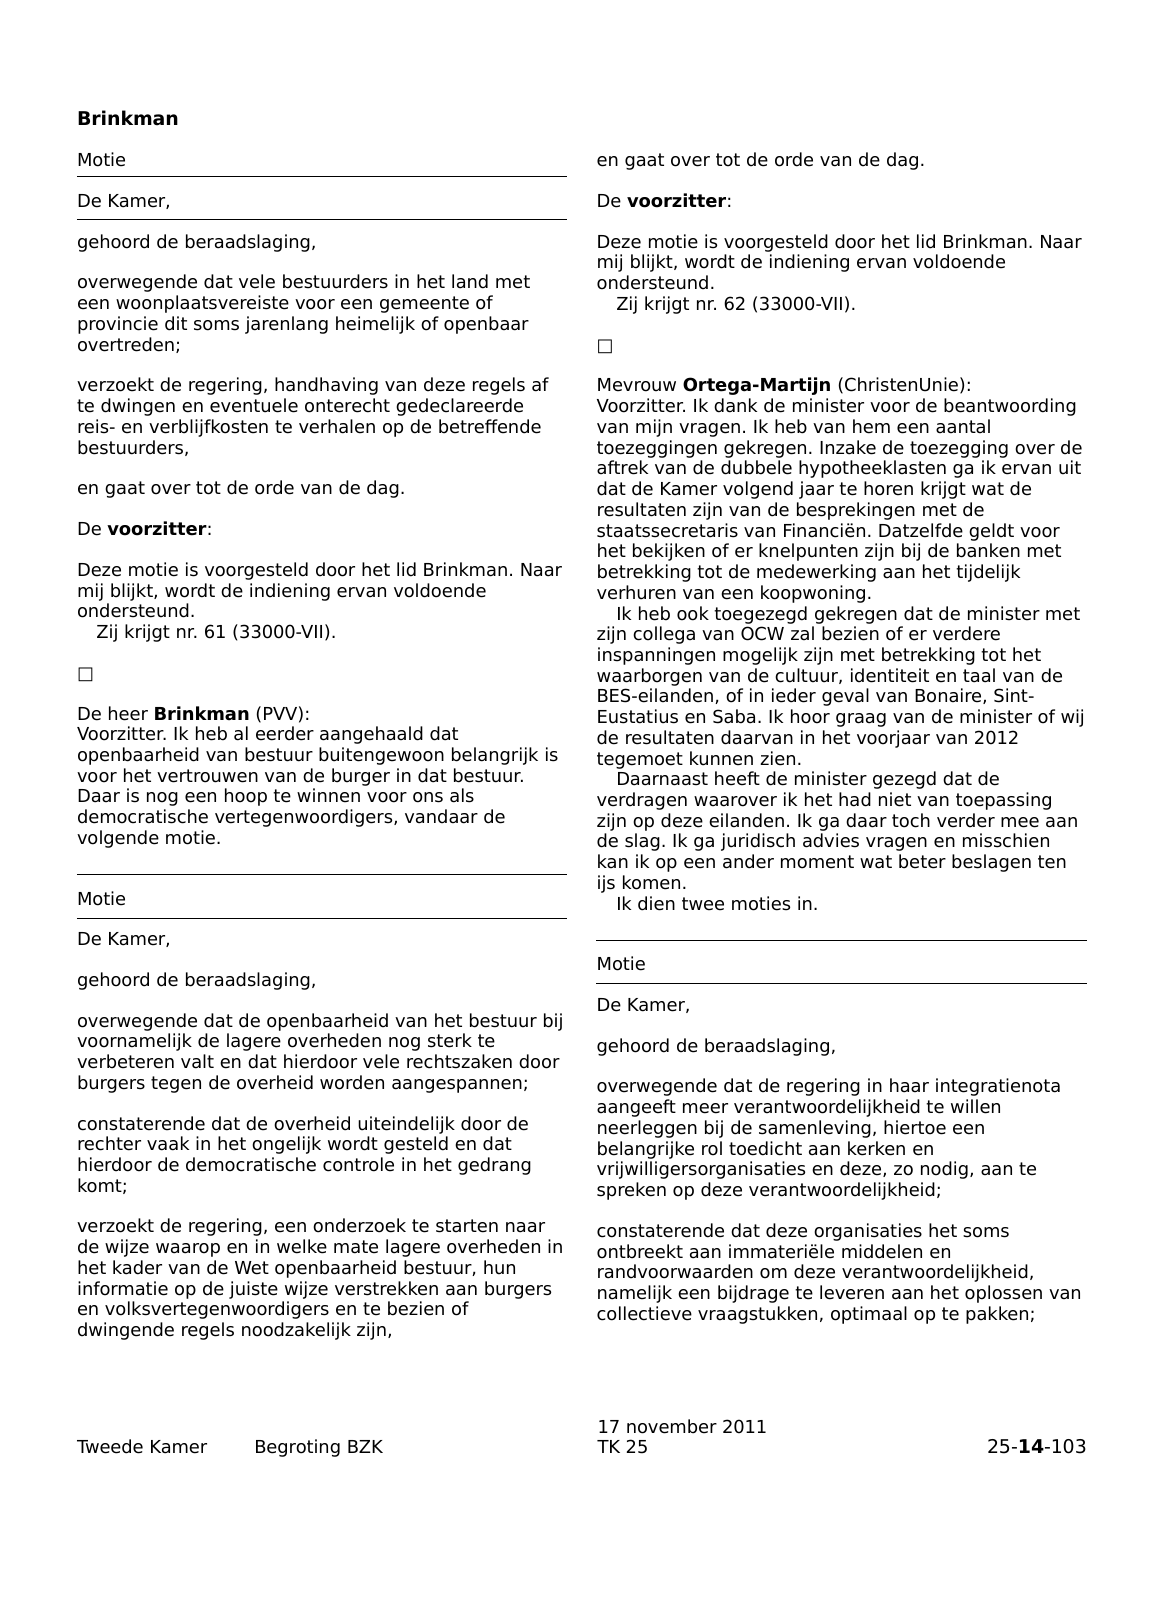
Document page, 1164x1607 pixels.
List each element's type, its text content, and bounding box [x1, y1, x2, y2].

text Motie [77, 888, 567, 909]
text en gaat over tot de orde van de dag. [77, 478, 567, 499]
text De Kamer, [77, 191, 567, 212]
text gehoord de beraadslaging, [77, 970, 567, 991]
text gehoord de beraadslaging, [596, 1036, 1087, 1056]
text □ [77, 663, 567, 683]
text Daarnaast heeft de minister gezegd dat de verdragen waarover ik het had niet van toepassing zijn op deze eilanden. Ik ga daar toch verder mee aan de slag. Ik ga juridisch advies vragen en misschien kan ik op een ander moment wat beter beslagen ten ijs komen. [596, 769, 1087, 893]
text Deze motie is voorgesteld door het lid Brinkman. Naar mij blijkt, wordt de indiening ervan voldoende ondersteund. [596, 232, 1087, 294]
text De voorzitter: [77, 519, 567, 540]
text en gaat over tot de orde van de dag. [596, 150, 1087, 171]
text Ik dien twee moties in. [596, 893, 1087, 914]
text Zij krijgt nr. 62 (33000-VII). [596, 294, 1087, 314]
text Zij krijgt nr. 61 (33000-VII). [77, 622, 567, 643]
text Motie [77, 150, 567, 171]
text De Kamer, [596, 995, 1087, 1016]
text overwegende dat de openbaarheid van het bestuur bij voornamelijk de lagere overheden nog sterk te verbeteren valt en dat hierdoor vele rechtszaken door burgers tegen de overheid worden aangespannen; [77, 1011, 567, 1093]
text Mevrouw Ortega-Martijn (ChristenUnie): [596, 375, 1087, 396]
text overwegende dat de regering in haar integratienota aangeeft meer verantwoordelijkheid te willen neerleggen bij de samenleving, hiertoe een belangrijke rol toedicht aan kerken en vrijwilligersorganisaties en deze, zo nodig, aan te spreken op deze verantwoordelijkheid; [596, 1076, 1087, 1201]
text verzoekt de regering, een onderzoek te starten naar de wijze waarop en in welke mate lagere overheden in het kader van de Wet openbaarheid bestuur, hun informatie op de juiste wijze verstrekken aan burgers en volksvertegenwoordigers en te bezien of dwingende regels noodzakelijk zijn, [77, 1216, 567, 1341]
text constaterende dat de overheid uiteindelijk door de rechter vaak in het ongelijk wordt gesteld en dat hierdoor de democratische controle in het gedrang komt; [77, 1113, 567, 1196]
text □ [596, 334, 1087, 355]
text gehoord de beraadslaging, [77, 232, 567, 252]
text Ik heb ook toegezegd gekregen dat de minister met zijn collega van OCW zal bezien of er verdere inspanningen mogelijk zijn met betrekking tot het waarborgen van de cultuur, identiteit en taal van de BES-eilanden, of in ieder geval van Bonaire, Sint-Eustatius en Saba. Ik hoor graag van de minister of wij de resultaten daarvan in het voorjaar van 2012 tegemoet kunnen zien. [596, 603, 1087, 769]
text De voorzitter: [596, 191, 1087, 212]
text constaterende dat deze organisaties het soms ontbreekt aan immateriële middelen en randvoorwaarden om deze verantwoordelijkheid, namelijk een bijdrage te leveren aan het oplossen van collectieve vraagstukken, optimaal op te pakken; [596, 1221, 1087, 1324]
text De Kamer, [77, 929, 567, 950]
text Deze motie is voorgesteld door het lid Brinkman. Naar mij blijkt, wordt de indiening ervan voldoende ondersteund. [77, 560, 567, 622]
text overwegende dat vele bestuurders in het land met een woonplaatsvereiste voor een gemeente of provincie dit soms jarenlang heimelijk of openbaar overtreden; [77, 272, 567, 355]
text Voorzitter. Ik heb al eerder aangehaald dat openbaarheid van bestuur buitengewoon belangrijk is voor het vertrouwen van de burger in dat bestuur. Daar is nog een hoop te winnen voor ons als democratische vertegenwoordigers, vandaar de volgende motie. [77, 724, 567, 848]
text De heer Brinkman (PVV): [77, 703, 567, 724]
text Motie [596, 954, 1087, 975]
text verzoekt de regering, handhaving van deze regels af te dwingen en eventuele onterecht gedeclareerde reis- en verblijfkosten te verhalen op de betreffende bestuurders, [77, 375, 567, 458]
text Voorzitter. Ik dank de minister voor de beantwoording van mijn vragen. Ik heb van hem een aantal toezeggingen gekregen. Inzake de toezegging over de aftrek van de dubbele hypotheeklasten ga ik ervan uit dat de Kamer volgend jaar te horen krijgt wat de resultaten zijn van de besprekingen met de staatssecretaris van Financiën. Datzelfde geldt voor het bekijken of er knelpunten zijn bij de banken met betrekking tot de medewerking aan het tijdelijk verhuren van een koopwoning. [596, 396, 1087, 603]
